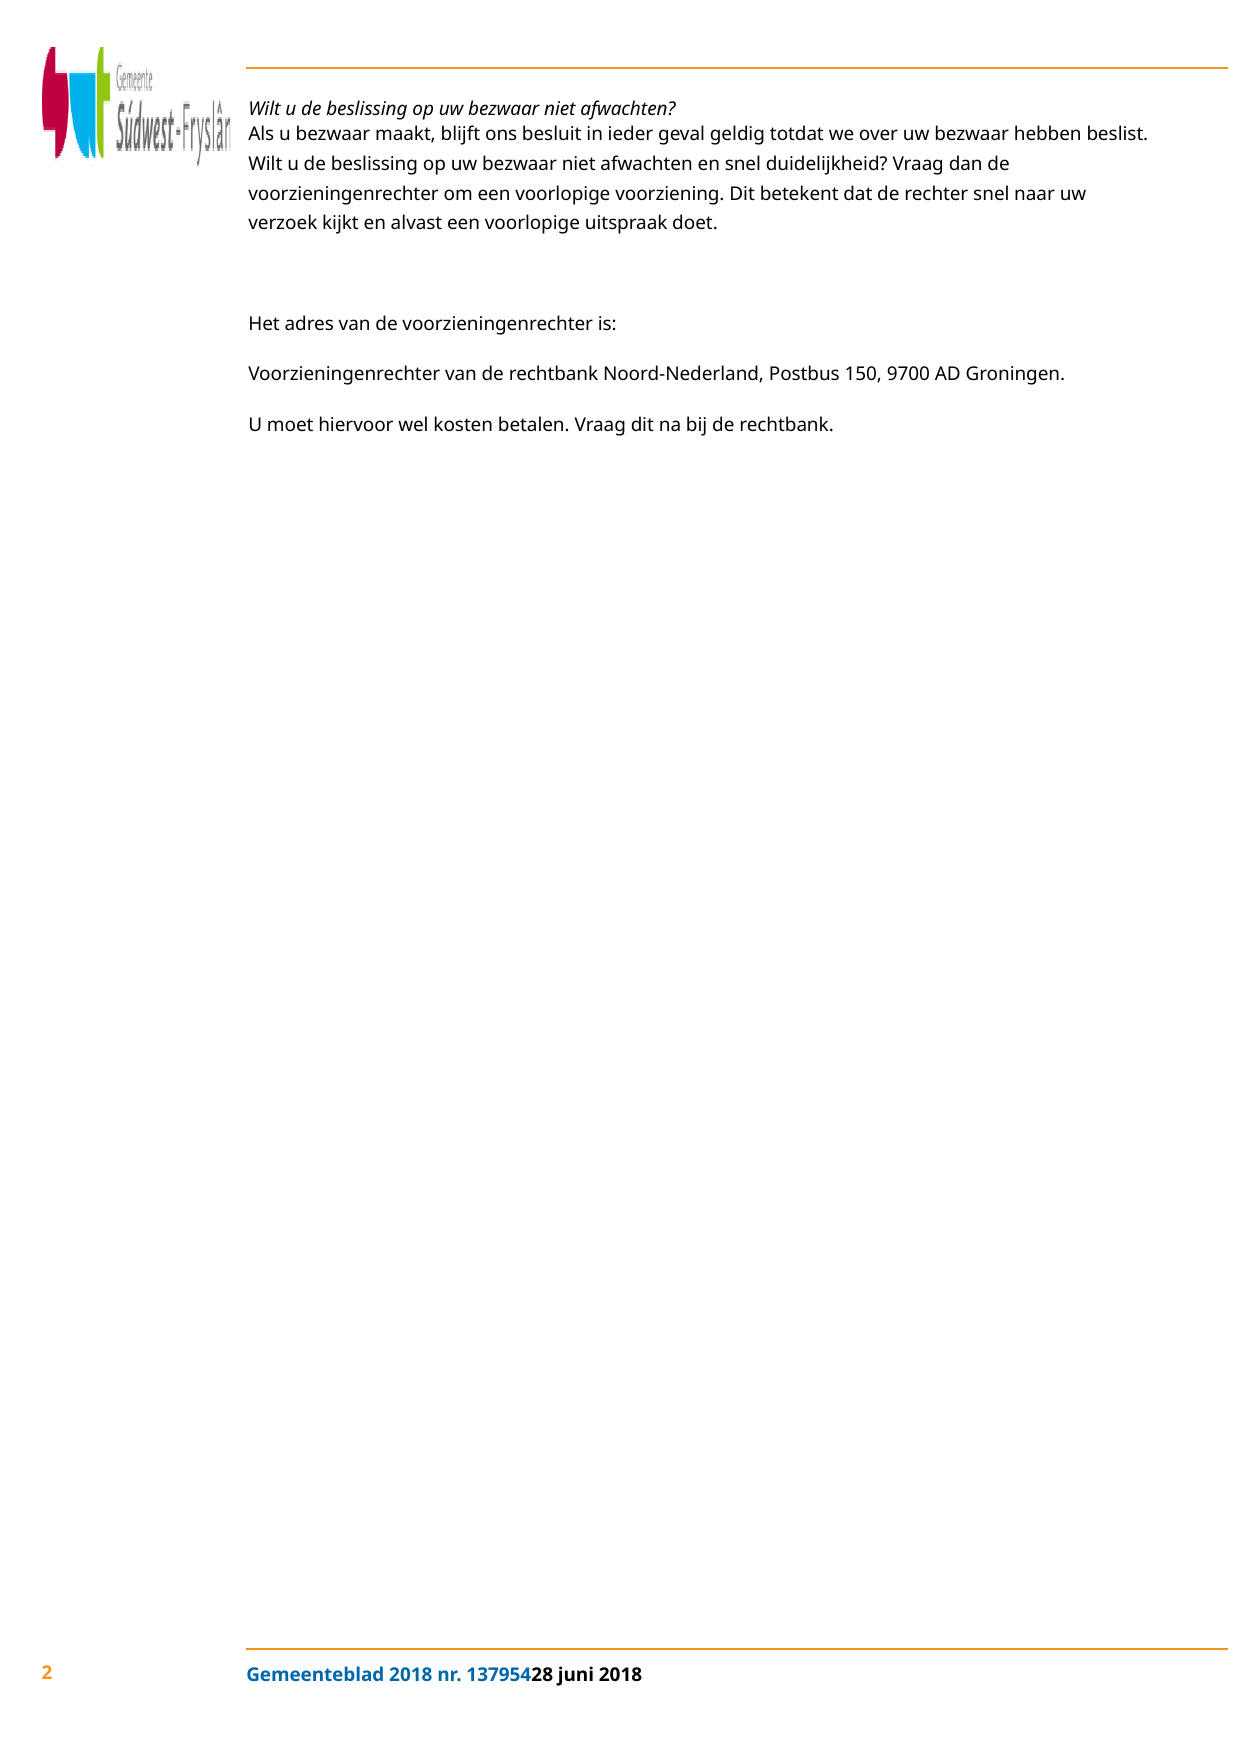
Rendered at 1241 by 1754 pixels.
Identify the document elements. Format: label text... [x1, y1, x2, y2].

picture [41, 47, 231, 172]
text Voorzieningenrechter van de rechtbank Noord-Nederland, Postbus 150, 9700 AD Groningen. [248, 361, 1152, 386]
text Wilt u de beslissing op uw bezwaar niet afwachten? [248, 95, 1152, 121]
text Het adres van de voorzieningenrechter is: [248, 310, 1152, 336]
text U moet hiervoor wel kosten betalen. Vraag dit na bij de rechtbank. [248, 411, 1152, 437]
text Als u bezwaar maakt, blijft ons besluit in ieder geval geldig totdat we over uw bezwaar hebben beslist. Wilt u de beslissing op uw bezwaar niet afwachten en snel duidelijkheid? Vraag dan de voorzieningenrechter om een voorlopige voorziening. Dit betekent dat de rechter snel naar uw verzoek kijkt en alvast een voorlopige uitspraak doet. [248, 121, 1152, 235]
